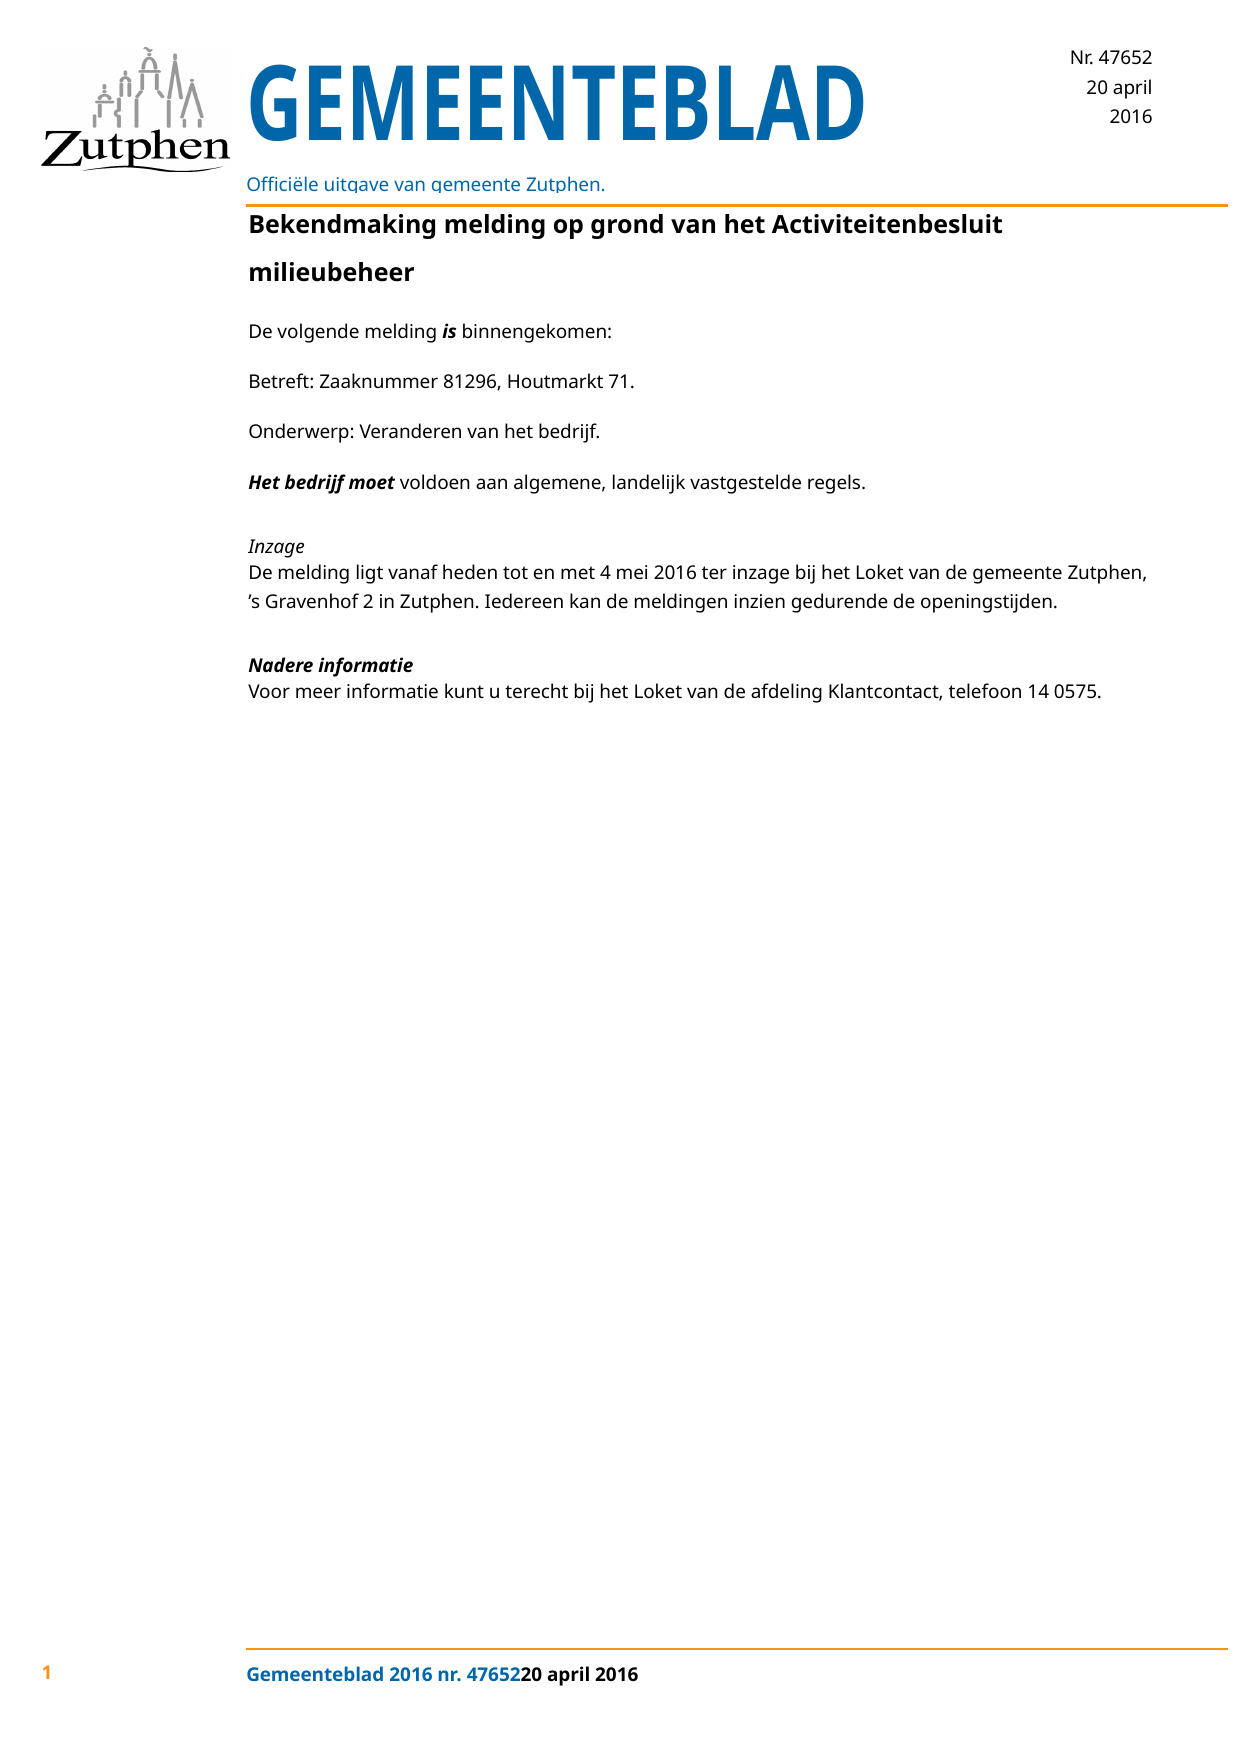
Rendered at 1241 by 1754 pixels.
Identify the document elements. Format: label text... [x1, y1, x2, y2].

text Inzage [248, 533, 1152, 559]
text Bekendmaking melding op grond van het Activiteitenbesluit milieubeheer [248, 207, 1152, 288]
text Voor meer informatie kunt u terecht bij het Loket van de afdeling Klantcontact, telefoon 14 0575. [248, 678, 1152, 704]
text De volgende melding is binnengekomen: [248, 318, 1152, 344]
text Betreft: Zaaknummer 81296, Houtmarkt 71. [248, 368, 1152, 394]
text Het bedrijf moet voldoen aan algemene, landelijk vastgestelde regels. [248, 469, 1152, 495]
text De melding ligt vanaf heden tot en met 4 mei 2016 ter inzage bij het Loket van de gemeente Zutphen, ’s Gravenhof 2 in Zutphen. Iedereen kan de meldingen inzien gedurende de openingstijden. [248, 559, 1152, 614]
text Nadere informatie [248, 652, 1152, 678]
text Onderwerp: Veranderen van het bedrijf. [248, 419, 1152, 444]
picture [41, 47, 231, 172]
